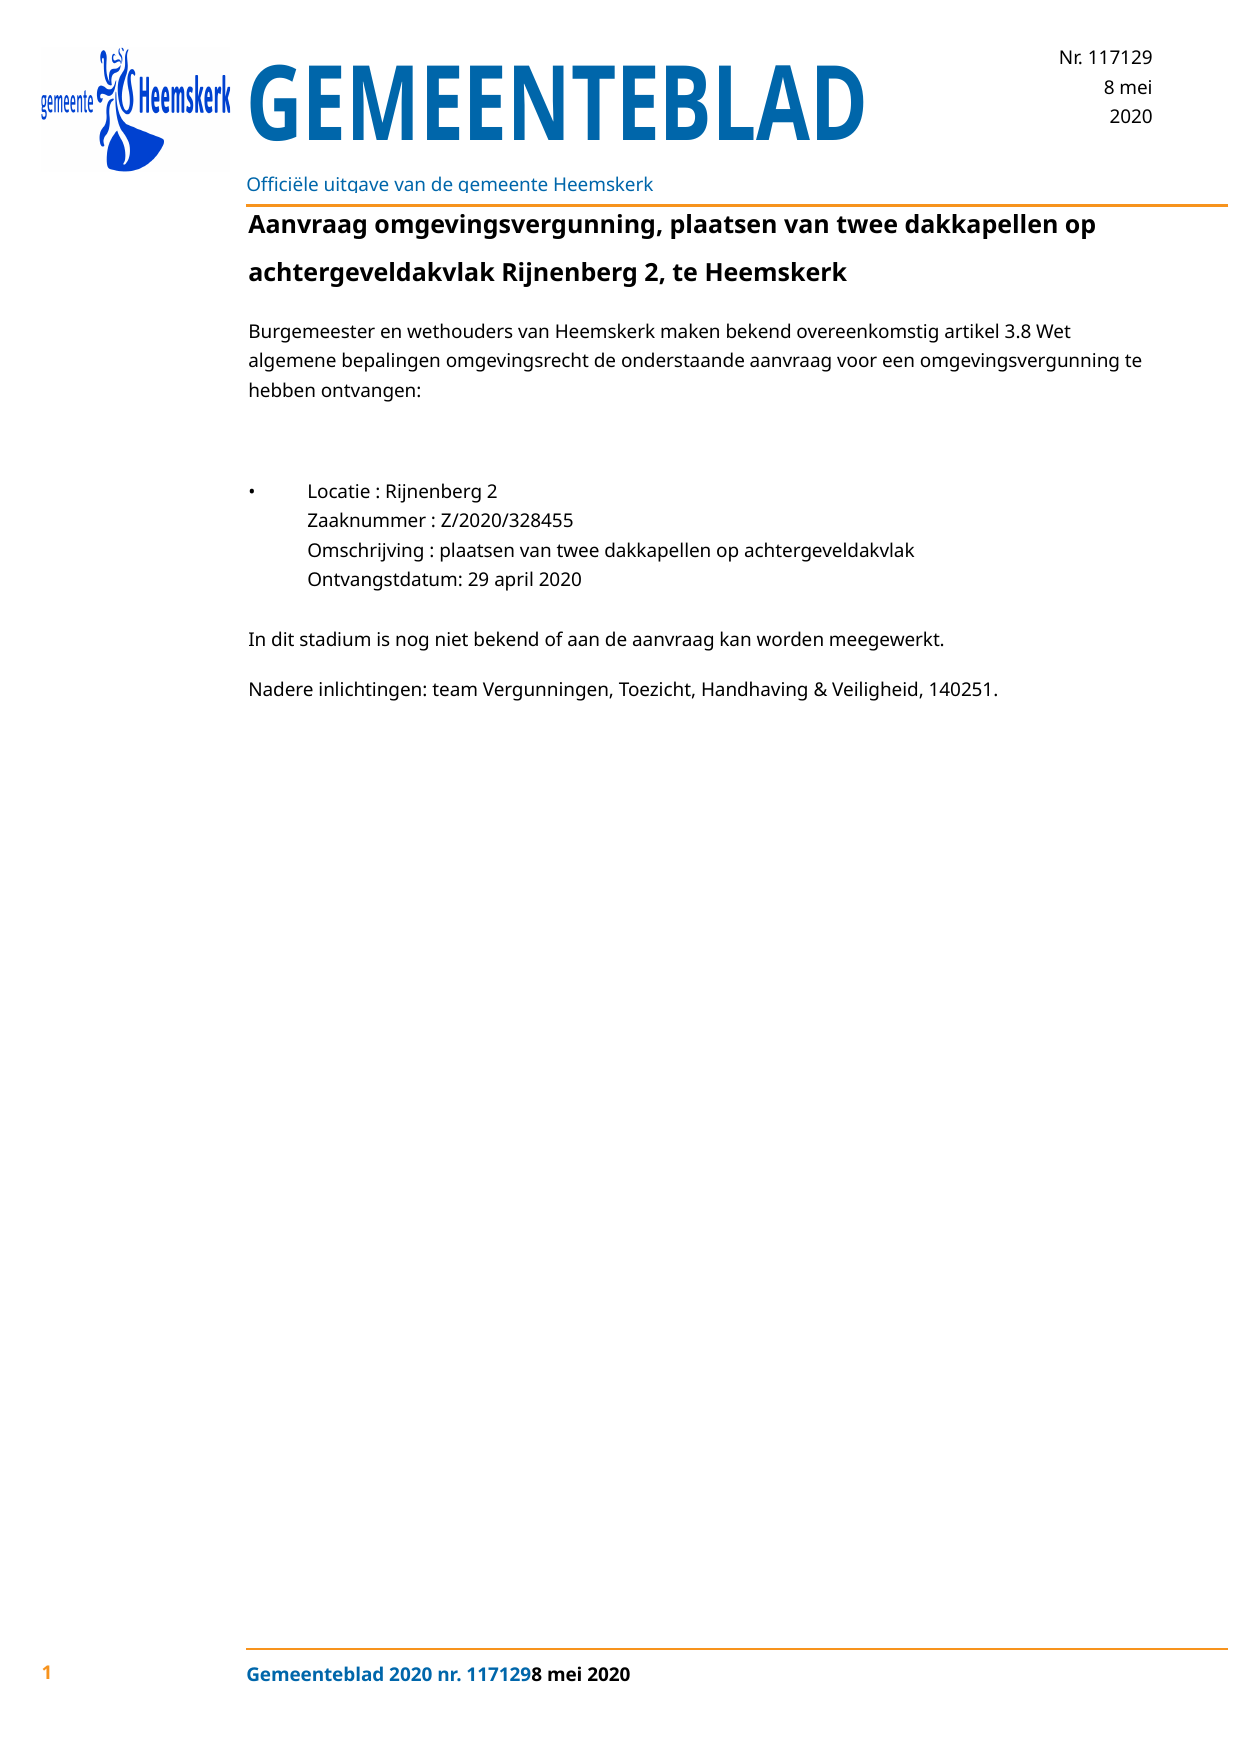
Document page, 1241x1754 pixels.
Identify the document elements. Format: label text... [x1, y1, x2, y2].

list Ontvangstdatum: 29 april 2020 [248, 567, 1152, 592]
text Burgemeester en wethouders van Heemskerk maken bekend overeenkomstig artikel 3.8 Wet algemene bepalingen omgevingsrecht de onderstaande aanvraag voor een omgevingsvergunning te hebben ontvangen: [248, 318, 1152, 403]
list Zaaknummer : Z/2020/328455 [248, 507, 1152, 533]
list Omschrijving : plaatsen van twee dakkapellen op achtergeveldakvlak [248, 537, 1152, 563]
text Aanvraag omgevingsvergunning, plaatsen van twee dakkapellen op achtergeveldakvlak Rijnenberg 2, te Heemskerk [248, 207, 1152, 288]
text Nadere inlichtingen: team Vergunningen, Toezicht, Handhaving & Veiligheid, 140251. [248, 676, 1152, 702]
picture [41, 47, 231, 172]
list Locatie : Rijnenberg 2 [248, 478, 1152, 504]
text In dit stadium is nog niet bekend of aan de aanvraag kan worden meegewerkt. [248, 626, 1152, 652]
